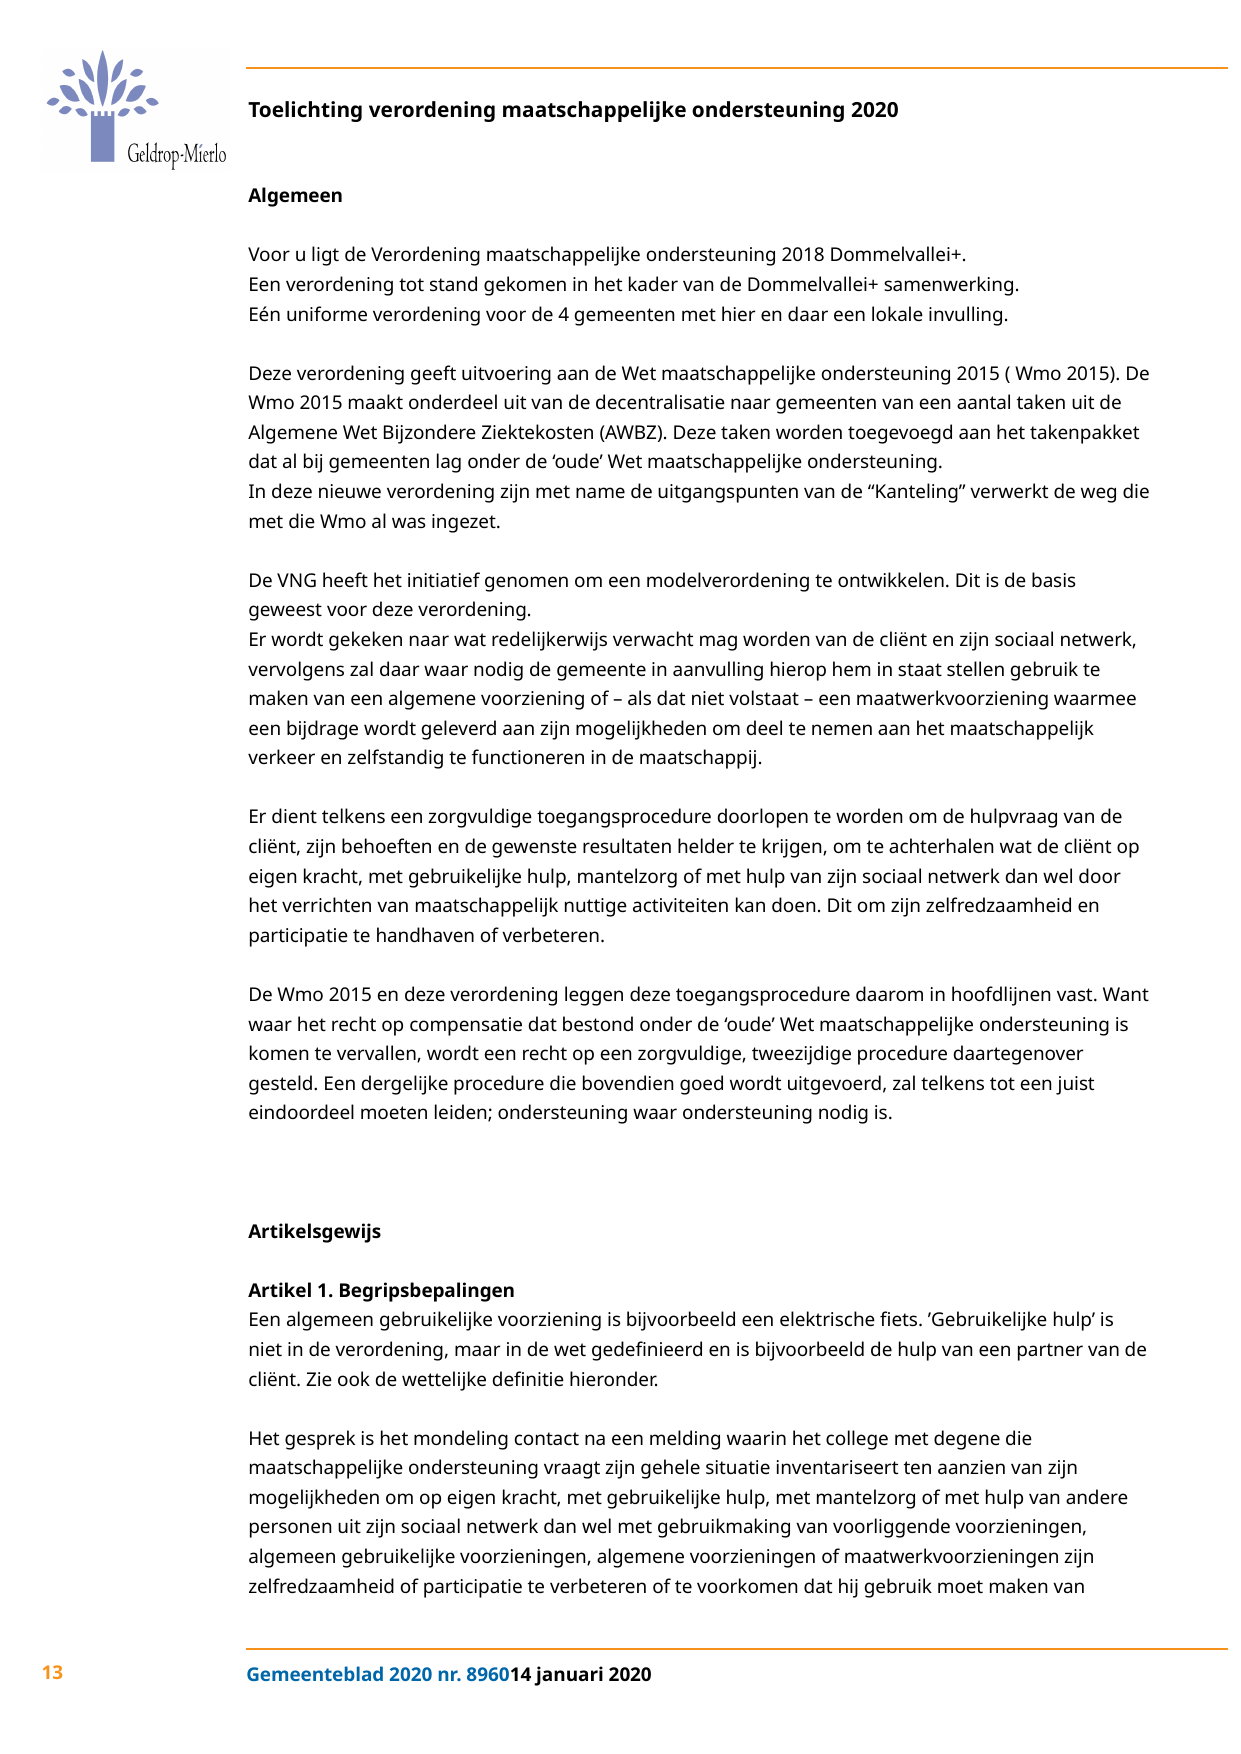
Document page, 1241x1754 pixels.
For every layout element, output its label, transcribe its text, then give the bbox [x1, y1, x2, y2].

text Algemeen [248, 182, 1152, 208]
text Er dient telkens een zorgvuldige toegangsprocedure doorlopen te worden om de hulpvraag van de cliënt, zijn behoeften en de gewenste resultaten helder te krijgen, om te achterhalen wat de cliënt op eigen kracht, met gebruikelijke hulp, mantelzorg of met hulp van zijn sociaal netwerk dan wel door het verrichten van maatschappelijk nuttige activiteiten kan doen. Dit om zijn zelfredzaamheid en participatie te handhaven of verbeteren. [248, 804, 1152, 948]
text Toelichting verordening maatschappelijke ondersteuning 2020 [248, 95, 1152, 123]
text Deze verordening geeft uitvoering aan de Wet maatschappelijke ondersteuning 2015 ( Wmo 2015). De Wmo 2015 maakt onderdeel uit van de decentralisatie naar gemeenten van een aantal taken uit de Algemene Wet Bijzondere Ziektekosten (AWBZ). Deze taken worden toegevoegd aan het takenpakket dat al bij gemeenten lag onder de ‘oude’ Wet maatschappelijke ondersteuning. [248, 360, 1152, 474]
text De VNG heeft het initiatief genomen om een modelverordening te ontwikkelen. Dit is de basis geweest voor deze verordening. [248, 567, 1152, 622]
text Er wordt gekeken naar wat redelijkerwijs verwacht mag worden van de cliënt en zijn sociaal netwerk, vervolgens zal daar waar nodig de gemeente in aanvulling hierop hem in staat stellen gebruik te maken van een algemene voorziening of – als dat niet volstaat – een maatwerkvoorziening waarmee een bijdrage wordt geleverd aan zijn mogelijkheden om deel te nemen aan het maatschappelijk verkeer en zelfstandig te functioneren in de maatschappij. [248, 626, 1152, 770]
text De Wmo 2015 en deze verordening leggen deze toegangsprocedure daarom in hoofdlijnen vast. Want waar het recht op compensatie dat bestond onder de ‘oude’ Wet maatschappelijke ondersteuning is komen te vervallen, wordt een recht op een zorgvuldige, tweezijdige procedure daartegenover gesteld. Een dergelijke procedure die bovendien goed wordt uitgevoerd, zal telkens tot een juist eindoordeel moeten leiden; ondersteuning waar ondersteuning nodig is. [248, 981, 1152, 1125]
text Eén uniforme verordening voor de 4 gemeenten met hier en daar een lokale invulling. [248, 301, 1152, 327]
text Voor u ligt de Verordening maatschappelijke ondersteuning 2018 Dommelvallei+. [248, 242, 1152, 267]
text Het gesprek is het mondeling contact na een melding waarin het college met degene die maatschappelijke ondersteuning vraagt zijn gehele situatie inventariseert ten aanzien van zijn mogelijkheden om op eigen kracht, met gebruikelijke hulp, met mantelzorg of met hulp van andere personen uit zijn sociaal netwerk dan wel met gebruikmaking van voorliggende voorzieningen, algemeen gebruikelijke voorzieningen, algemene voorzieningen of maatwerkvoorzieningen zijn zelfredzaamheid of participatie te verbeteren of te voorkomen dat hij gebruik moet maken van [248, 1425, 1152, 1599]
text Artikelsgewijs [248, 1218, 1152, 1244]
text In deze nieuwe verordening zijn met name de uitgangspunten van de “Kanteling” verwerkt de weg die met die Wmo al was ingezet. [248, 478, 1152, 534]
text Artikel 1. Begripsbepalingen [248, 1277, 1152, 1303]
text Een verordening tot stand gekomen in het kader van de Dommelvallei+ samenwerking. [248, 271, 1152, 297]
picture [41, 47, 231, 172]
text Een algemeen gebruikelijke voorziening is bijvoorbeeld een elektrische fiets. ’Gebruikelijke hulp’ is niet in de verordening, maar in de wet gedefinieerd en is bijvoorbeeld de hulp van een partner van de cliënt. Zie ook de wettelijke definitie hieronder. [248, 1307, 1152, 1392]
